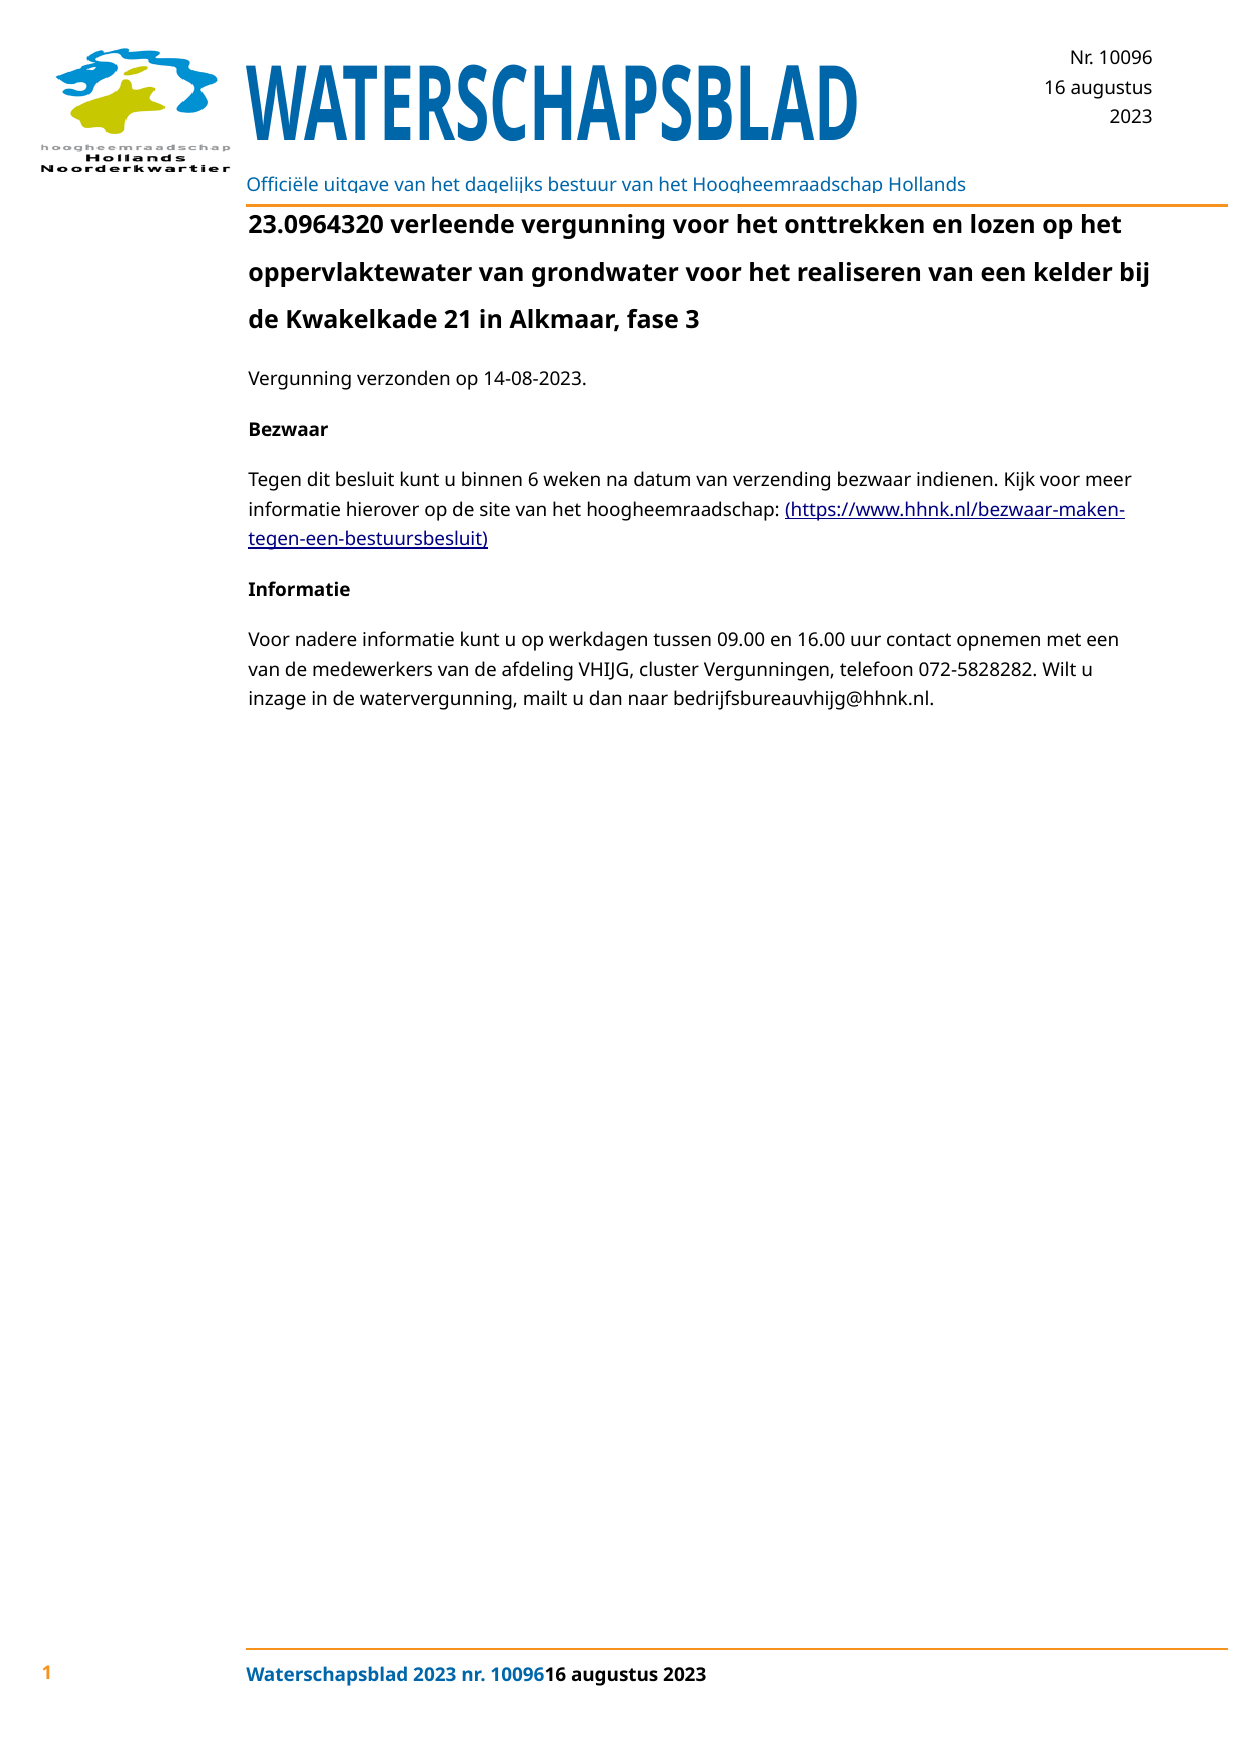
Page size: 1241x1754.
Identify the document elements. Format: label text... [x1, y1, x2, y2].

text Tegen dit besluit kunt u binnen 6 weken na datum van verzending bezwaar indienen. Kijk voor meer informatie hierover op de site van het hoogheemraadschap: (https://www.hhnk.nl/bezwaar-maken-tegen-een-bestuursbesluit) [248, 466, 1152, 551]
text Voor nadere informatie kunt u op werkdagen tussen 09.00 en 16.00 uur contact opnemen met een van de medewerkers van de afdeling VHIJG, cluster Vergunningen, telefoon 072-5828282. Wilt u inzage in de watervergunning, mailt u dan naar bedrijfsbureauvhijg@hhnk.nl. [248, 626, 1152, 711]
text 23.0964320 verleende vergunning voor het onttrekken en lozen op het oppervlaktewater van grondwater voor het realiseren van een kelder bij de Kwakelkade 21 in Alkmaar, fase 3 [248, 207, 1152, 336]
picture [41, 47, 231, 172]
text Bezwaar [248, 416, 1152, 442]
text Informatie [248, 576, 1152, 602]
text Vergunning verzonden op 14-08-2023. [248, 366, 1152, 391]
